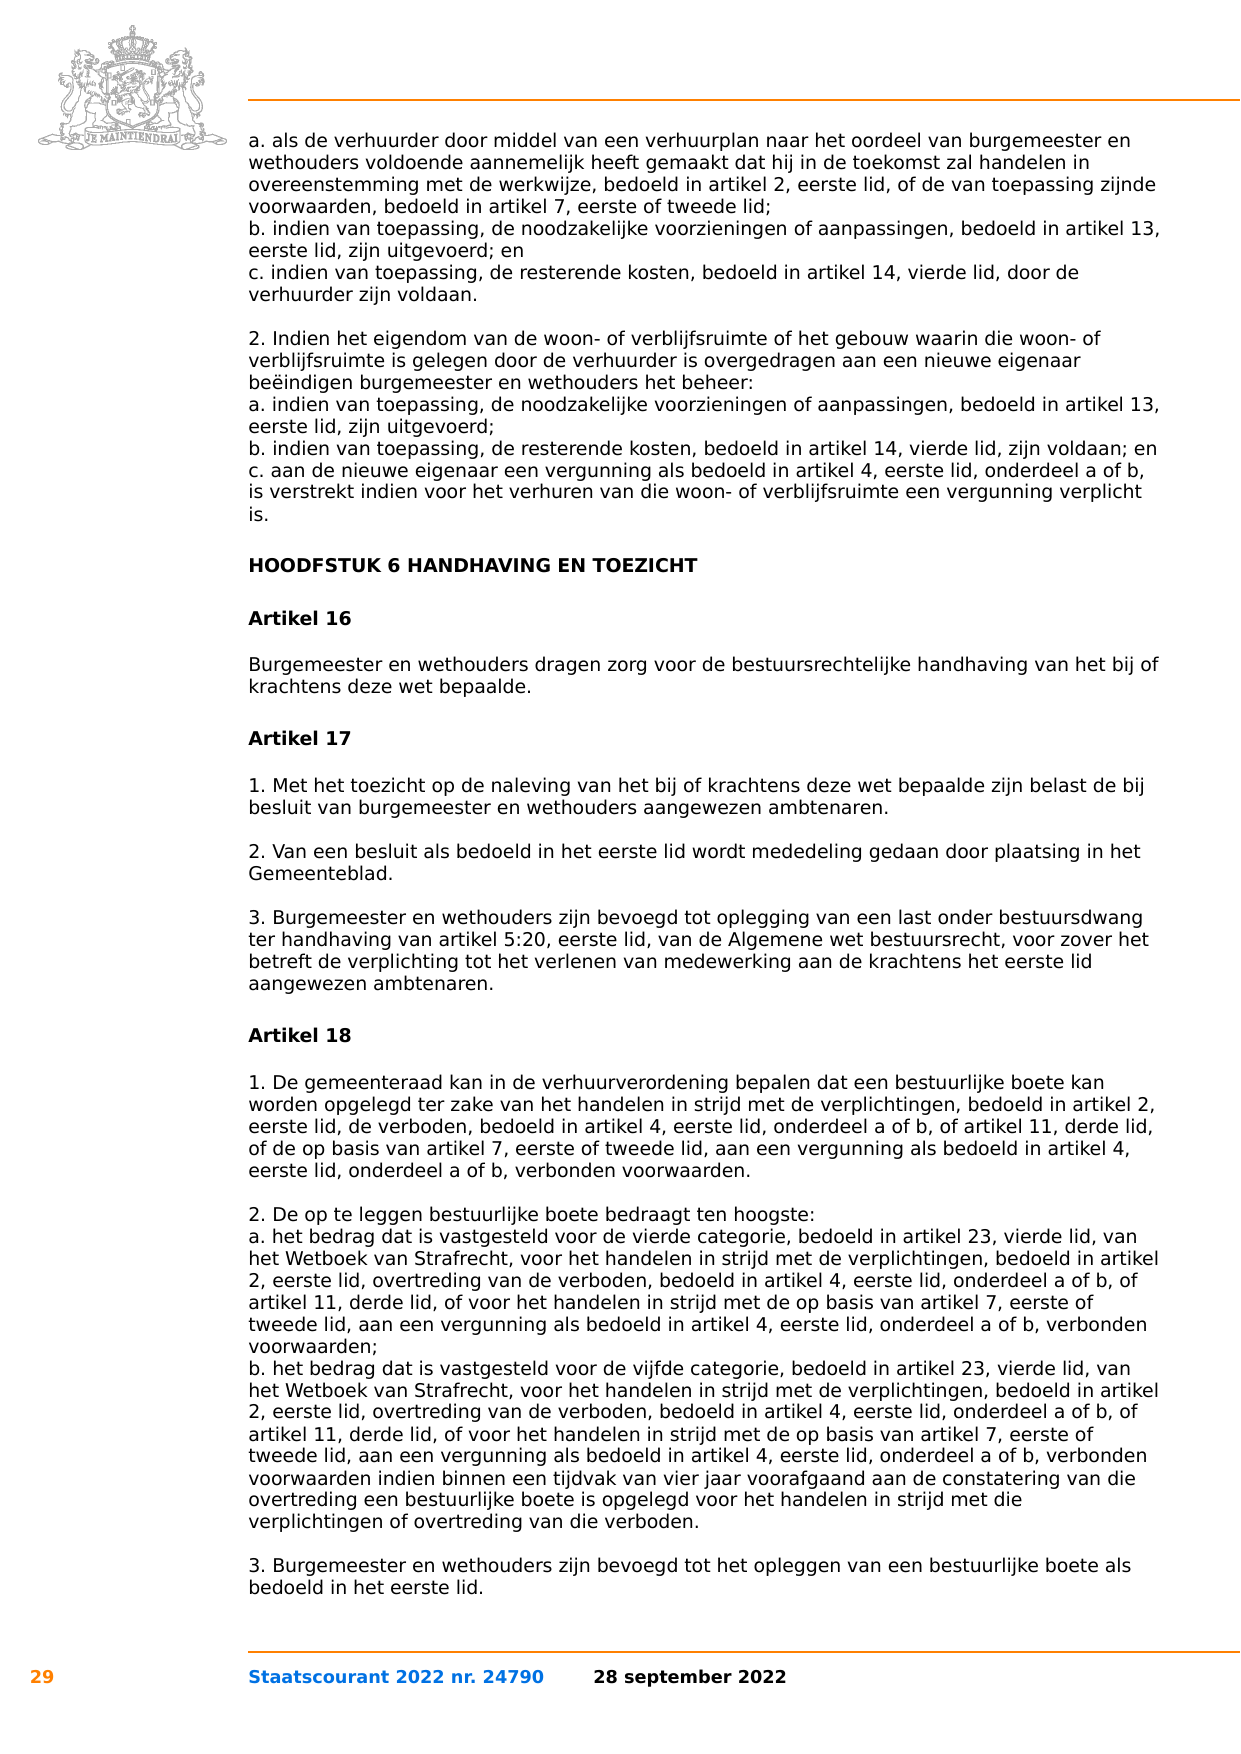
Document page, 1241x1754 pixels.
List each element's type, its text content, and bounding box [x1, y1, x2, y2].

text a. het bedrag dat is vastgesteld voor de vierde categorie, bedoeld in artikel 23, vierde lid, van het Wetboek van Strafrecht, voor het handelen in strijd met de verplichtingen, bedoeld in artikel 2, eerste lid, overtreding van de verboden, bedoeld in artikel 4, eerste lid, onderdeel a of b, of artikel 11, derde lid, of voor het handelen in strijd met de op basis van artikel 7, eerste of tweede lid, aan een vergunning als bedoeld in artikel 4, eerste lid, onderdeel a of b, verbonden voorwaarden; [248, 1226, 1163, 1357]
text 2. Indien het eigendom van de woon- of verblijfsruimte of het gebouw waarin die woon- of verblijfsruimte is gelegen door de verhuurder is overgedragen aan een nieuwe eigenaar beëindigen burgemeester en wethouders het beheer: [248, 328, 1163, 393]
subtitle Artikel 16 [248, 607, 1163, 629]
text 2. De op te leggen bestuurlijke boete bedraagt ten hoogste: [248, 1204, 1163, 1226]
text Burgemeester en wethouders dragen zorg voor de bestuursrechtelijke handhaving van het bij of krachtens deze wet bepaalde. [248, 654, 1163, 698]
text a. indien van toepassing, de noodzakelijke voorzieningen of aanpassingen, bedoeld in artikel 13, eerste lid, zijn uitgevoerd; [248, 393, 1163, 437]
text 3. Burgemeester en wethouders zijn bevoegd tot oplegging van een last onder bestuursdwang ter handhaving van artikel 5:20, eerste lid, van de Algemene wet bestuursrecht, voor zover het betreft de verplichting tot het verlenen van medewerking aan de krachtens het eerste lid aangewezen ambtenaren. [248, 907, 1163, 995]
text c. indien van toepassing, de resterende kosten, bedoeld in artikel 14, vierde lid, door de verhuurder zijn voldaan. [248, 262, 1163, 306]
subtitle Artikel 17 [248, 728, 1163, 750]
text 2. Van een besluit als bedoeld in het eerste lid wordt mededeling gedaan door plaatsing in het Gemeenteblad. [248, 841, 1163, 885]
text b. indien van toepassing, de resterende kosten, bedoeld in artikel 14, vierde lid, zijn voldaan; en [248, 437, 1163, 459]
subtitle HOODFSTUK 6 HANDHAVING EN TOEZICHT [248, 555, 1163, 577]
text b. het bedrag dat is vastgesteld voor de vijfde categorie, bedoeld in artikel 23, vierde lid, van het Wetboek van Strafrecht, voor het handelen in strijd met de verplichtingen, bedoeld in artikel 2, eerste lid, overtreding van de verboden, bedoeld in artikel 4, eerste lid, onderdeel a of b, of artikel 11, derde lid, of voor het handelen in strijd met de op basis van artikel 7, eerste of tweede lid, aan een vergunning als bedoeld in artikel 4, eerste lid, onderdeel a of b, verbonden voorwaarden indien binnen een tijdvak van vier jaar voorafgaand aan de constatering van die overtreding een bestuurlijke boete is opgelegd voor het handelen in strijd met die verplichtingen of overtreding van die verboden. [248, 1357, 1163, 1533]
picture [38, 25, 227, 150]
subtitle Artikel 18 [248, 1025, 1163, 1047]
text 1. De gemeenteraad kan in de verhuurverordening bepalen dat een bestuurlijke boete kan worden opgelegd ter zake van het handelen in strijd met de verplichtingen, bedoeld in artikel 2, eerste lid, de verboden, bedoeld in artikel 4, eerste lid, onderdeel a of b, of artikel 11, derde lid, of de op basis van artikel 7, eerste of tweede lid, aan een vergunning als bedoeld in artikel 4, eerste lid, onderdeel a of b, verbonden voorwaarden. [248, 1072, 1163, 1182]
text b. indien van toepassing, de noodzakelijke voorzieningen of aanpassingen, bedoeld in artikel 13, eerste lid, zijn uitgevoerd; en [248, 218, 1163, 262]
text 3. Burgemeester en wethouders zijn bevoegd tot het opleggen van een bestuurlijke boete als bedoeld in het eerste lid. [248, 1555, 1163, 1599]
text c. aan de nieuwe eigenaar een vergunning als bedoeld in artikel 4, eerste lid, onderdeel a of b, is verstrekt indien voor het verhuren van die woon- of verblijfsruimte een vergunning verplicht is. [248, 459, 1163, 525]
text a. als de verhuurder door middel van een verhuurplan naar het oordeel van burgemeester en wethouders voldoende aannemelijk heeft gemaakt dat hij in de toekomst zal handelen in overeenstemming met de werkwijze, bedoeld in artikel 2, eerste lid, of de van toepassing zijnde voorwaarden, bedoeld in artikel 7, eerste of tweede lid; [248, 130, 1163, 218]
text 1. Met het toezicht op de naleving van het bij of krachtens deze wet bepaalde zijn belast de bij besluit van burgemeester en wethouders aangewezen ambtenaren. [248, 775, 1163, 819]
